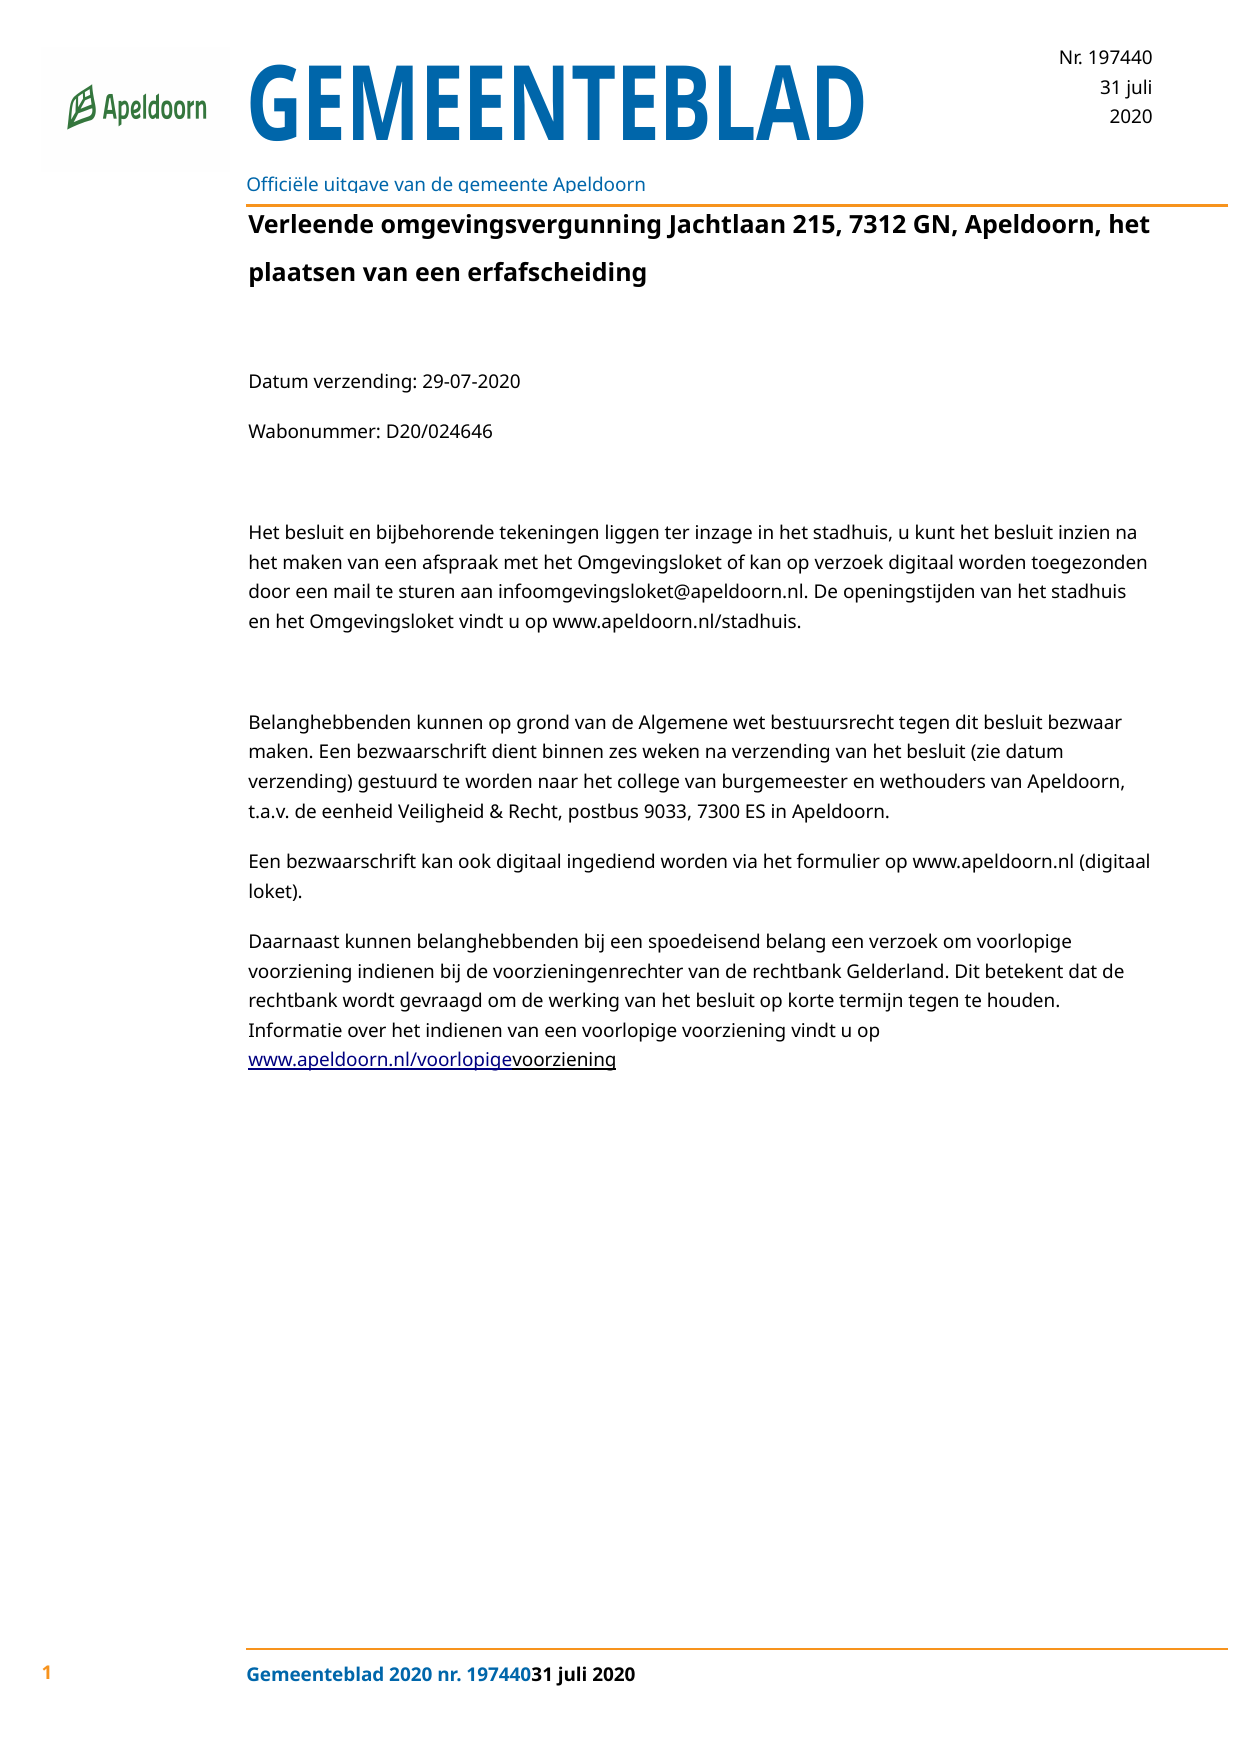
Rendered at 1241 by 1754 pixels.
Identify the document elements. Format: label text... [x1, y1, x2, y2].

picture [41, 47, 231, 172]
text Het besluit en bijbehorende tekeningen liggen ter inzage in het stadhuis, u kunt het besluit inzien na het maken van een afspraak met het Omgevingsloket of kan op verzoek digitaal worden toegezonden door een mail te sturen aan infoomgevingsloket@apeldoorn.nl. De openingstijden van het stadhuis en het Omgevingsloket vindt u op www.apeldoorn.nl/stadhuis. [248, 519, 1152, 634]
text Daarnaast kunnen belanghebbenden bij een spoedeisend belang een verzoek om voorlopige voorziening indienen bij de voorzieningenrechter van de rechtbank Gelderland. Dit betekent dat de rechtbank wordt gevraagd om de werking van het besluit op korte termijn tegen te houden. Informatie over het indienen van een voorlopige voorziening vindt u op www.apeldoorn.nl/voorlopigevoorziening [248, 928, 1152, 1072]
text Wabonummer: D20/024646 [248, 419, 1152, 444]
text Verleende omgevingsvergunning Jachtlaan 215, 7312 GN, Apeldoorn, het plaatsen van een erfafscheiding [248, 207, 1152, 288]
text Een bezwaarschrift kan ook digitaal ingediend worden via het formulier op www.apeldoorn.nl (digitaal loket). [248, 848, 1152, 904]
text Datum verzending: 29-07-2020 [248, 368, 1152, 394]
text Belanghebbenden kunnen op grond van de Algemene wet bestuursrecht tegen dit besluit bezwaar maken. Een bezwaarschrift dient binnen zes weken na verzending van het besluit (zie datum verzending) gestuurd te worden naar het college van burgemeester en wethouders van Apeldoorn, t.a.v. de eenheid Veiligheid & Recht, postbus 9033, 7300 ES in Apeldoorn. [248, 709, 1152, 824]
